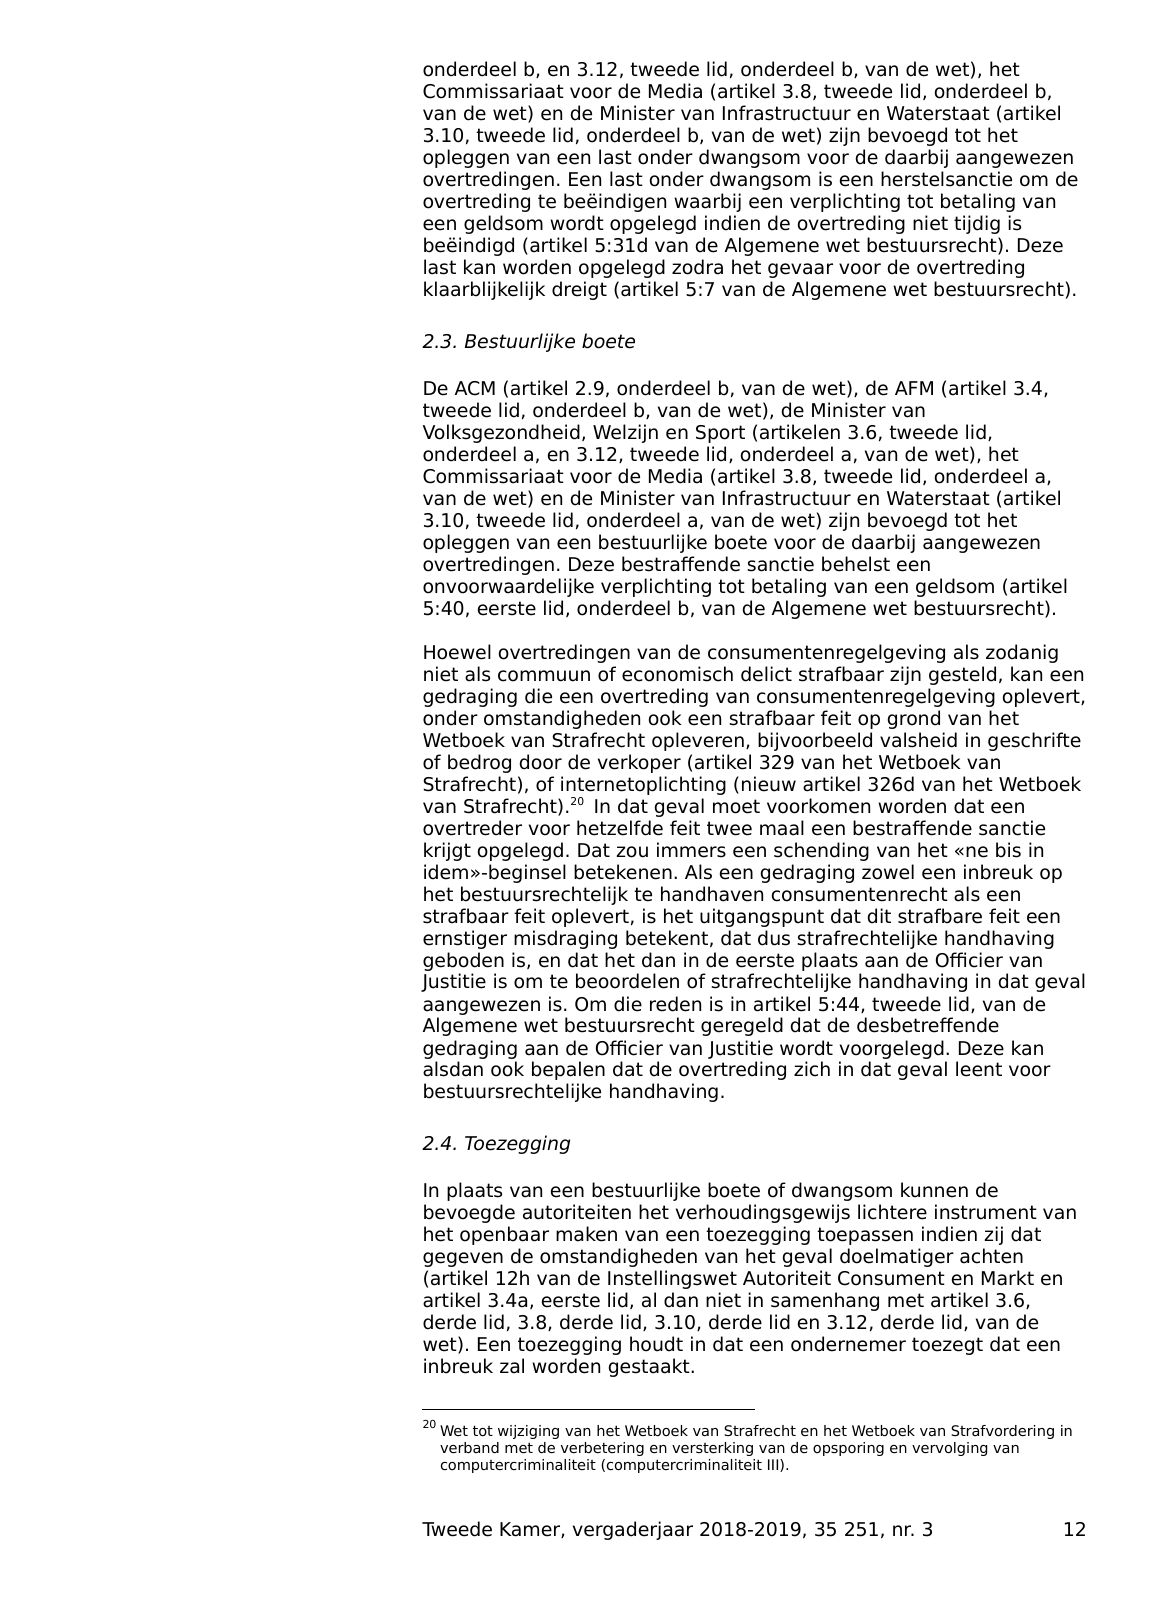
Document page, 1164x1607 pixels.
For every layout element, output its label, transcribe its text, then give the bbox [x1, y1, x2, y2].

subtitle 2.4. Toezegging [422, 1133, 1087, 1155]
text Wet tot wijziging van het Wetboek van Strafrecht en het Wetboek van Strafvordering in verband met de verbetering en versterking van de opsporing en vervolging van computercriminaliteit (computercriminaliteit III). [422, 1418, 1087, 1474]
text In plaats van een bestuurlijke boete of dwangsom kunnen de bevoegde autoriteiten het verhoudingsgewijs lichtere instrument van het openbaar maken van een toezegging toepassen indien zij dat gegeven de omstandigheden van het geval doelmatiger achten (artikel 12h van de Instellingswet Autoriteit Consument en Markt en artikel 3.4a, eerste lid, al dan niet in samenhang met artikel 3.6, derde lid, 3.8, derde lid, 3.10, derde lid en 3.12, derde lid, van de wet). Een toezegging houdt in dat een ondernemer toezegt dat een inbreuk zal worden gestaakt. [422, 1180, 1087, 1378]
text Hoewel overtredingen van de consumentenregelgeving als zodanig niet als commuun of economisch delict strafbaar zijn gesteld, kan een gedraging die een overtreding van consumentenregelgeving oplevert, onder omstandigheden ook een strafbaar feit op grond van het Wetboek van Strafrecht opleveren, bijvoorbeeld valsheid in geschrifte of bedrog door de verkoper (artikel 329 van het Wetboek van Strafrecht), of internetoplichting (nieuw artikel 326d van het Wetboek van Strafrecht). In dat geval moet voorkomen worden dat een overtreder voor hetzelfde feit twee maal een bestraffende sanctie krijgt opgelegd. Dat zou immers een schending van het «ne bis in idem»-beginsel betekenen. Als een gedraging zowel een inbreuk op het bestuursrechtelijk te handhaven consumentenrecht als een strafbaar feit oplevert, is het uitgangspunt dat dit strafbare feit een ernstiger misdraging betekent, dat dus strafrechtelijke handhaving geboden is, en dat het dan in de eerste plaats aan de Officier van Justitie is om te beoordelen of strafrechtelijke handhaving in dat geval aangewezen is. Om die reden is in artikel 5:44, tweede lid, van de Algemene wet bestuursrecht geregeld dat de desbetreffende gedraging aan de Officier van Justitie wordt voorgelegd. Deze kan alsdan ook bepalen dat de overtreding zich in dat geval leent voor bestuursrechtelijke handhaving. [422, 642, 1087, 1103]
text onderdeel b, en 3.12, tweede lid, onderdeel b, van de wet), het Commissariaat voor de Media (artikel 3.8, tweede lid, onderdeel b, van de wet) en de Minister van Infrastructuur en Waterstaat (artikel 3.10, tweede lid, onderdeel b, van de wet) zijn bevoegd tot het opleggen van een last onder dwangsom voor de daarbij aangewezen overtredingen. Een last onder dwangsom is een herstelsanctie om de overtreding te beëindigen waarbij een verplichting tot betaling van een geldsom wordt opgelegd indien de overtreding niet tijdig is beëindigd (artikel 5:31d van de Algemene wet bestuursrecht). Deze last kan worden opgelegd zodra het gevaar voor de overtreding klaarblijkelijk dreigt (artikel 5:7 van de Algemene wet bestuursrecht). [422, 59, 1087, 301]
subtitle 2.3. Bestuurlijke boete [422, 331, 1087, 353]
text De ACM (artikel 2.9, onderdeel b, van de wet), de AFM (artikel 3.4, tweede lid, onderdeel b, van de wet), de Minister van Volksgezondheid, Welzijn en Sport (artikelen 3.6, tweede lid, onderdeel a, en 3.12, tweede lid, onderdeel a, van de wet), het Commissariaat voor de Media (artikel 3.8, tweede lid, onderdeel a, van de wet) en de Minister van Infrastructuur en Waterstaat (artikel 3.10, tweede lid, onderdeel a, van de wet) zijn bevoegd tot het opleggen van een bestuurlijke boete voor de daarbij aangewezen overtredingen. Deze bestraffende sanctie behelst een onvoorwaardelijke verplichting tot betaling van een geldsom (artikel 5:40, eerste lid, onderdeel b, van de Algemene wet bestuursrecht). [422, 378, 1087, 619]
